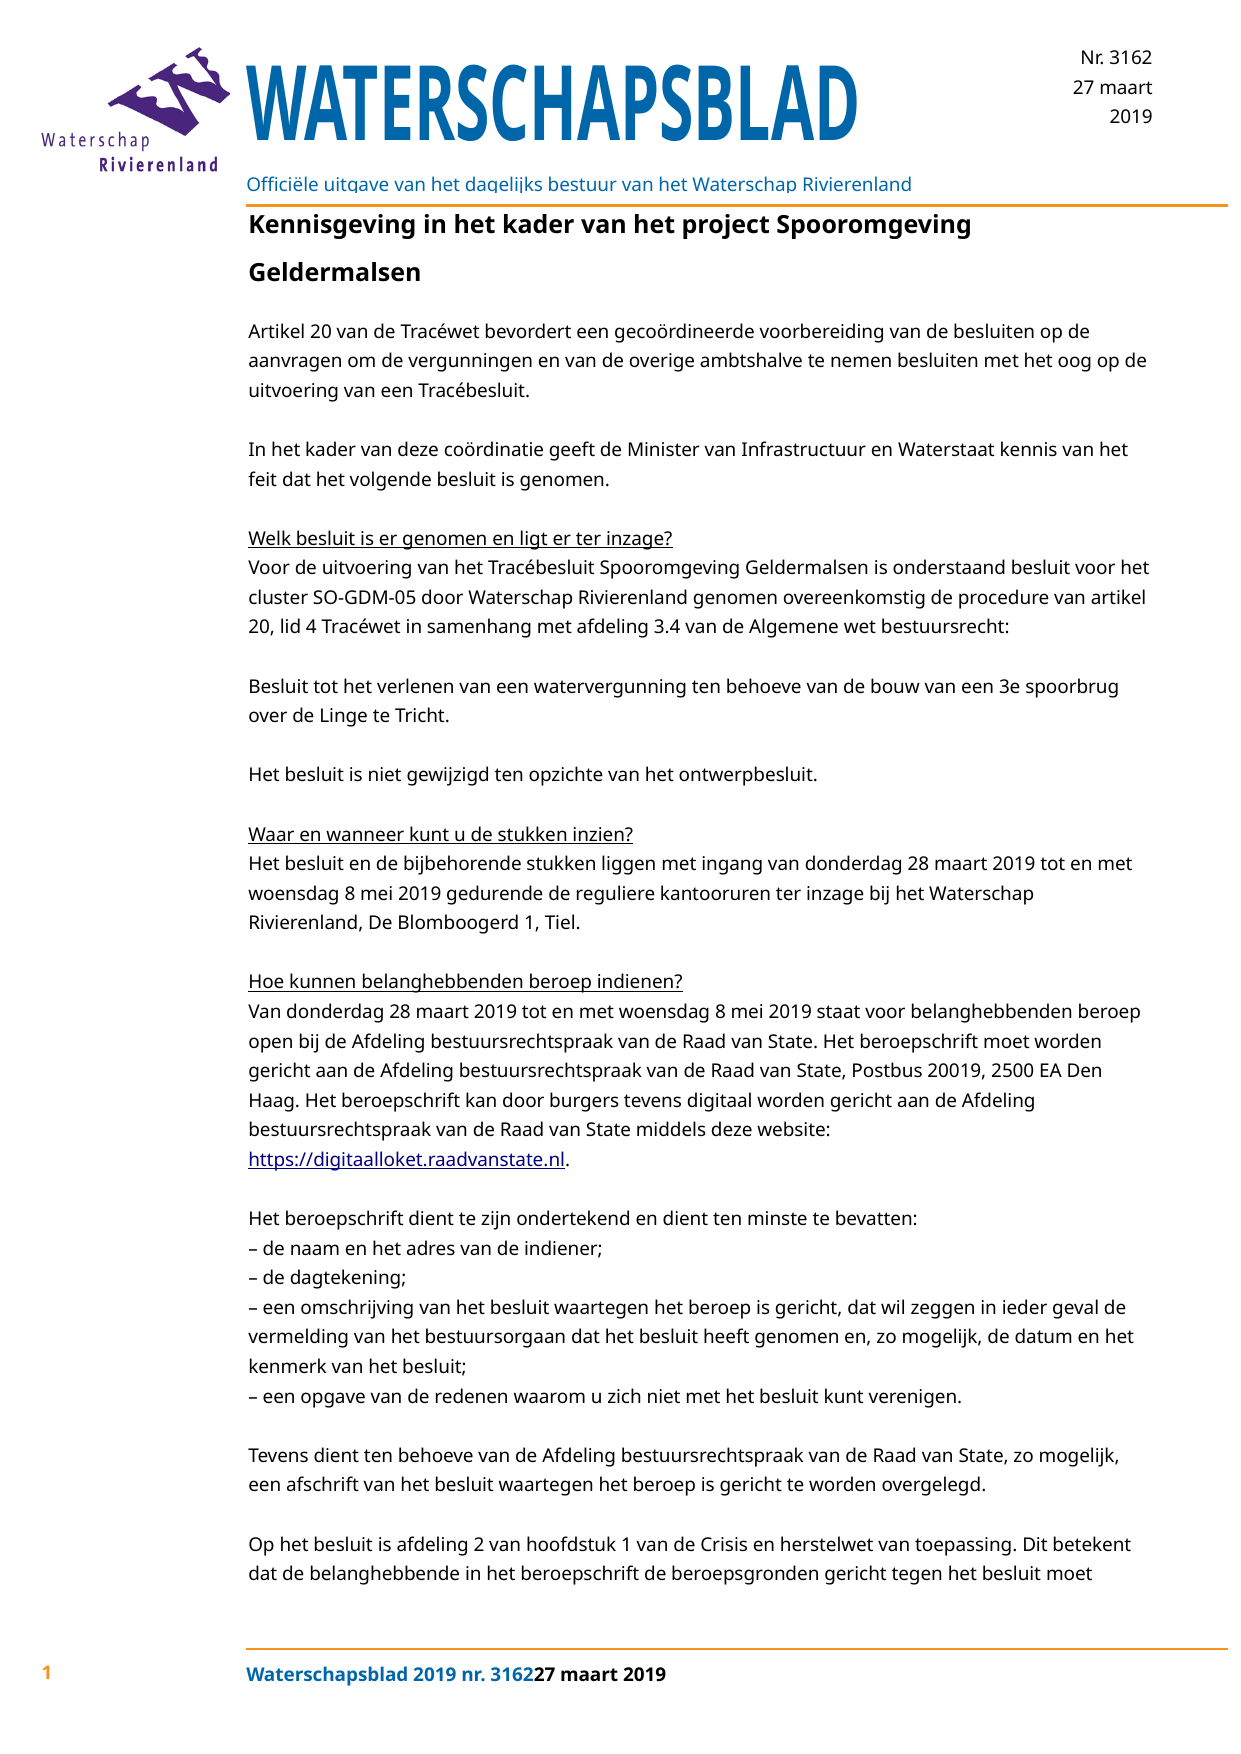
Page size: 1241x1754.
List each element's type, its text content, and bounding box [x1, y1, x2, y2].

text Artikel 20 van de Tracéwet bevordert een gecoördineerde voorbereiding van de besluiten op de aanvragen om de vergunningen en van de overige ambtshalve te nemen besluiten met het oog op de uitvoering van een Tracébesluit. [248, 318, 1152, 403]
text Waar en wanneer kunt u de stukken inzien? [248, 821, 1152, 847]
text – een opgave van de redenen waarom u zich niet met het besluit kunt verenigen. [248, 1383, 1152, 1409]
text Welk besluit is er genomen en ligt er ter inzage? [248, 525, 1152, 551]
text Het besluit is niet gewijzigd ten opzichte van het ontwerpbesluit. [248, 762, 1152, 787]
text Van donderdag 28 maart 2019 tot en met woensdag 8 mei 2019 staat voor belanghebbenden beroep open bij de Afdeling bestuursrechtspraak van de Raad van State. Het beroepschrift moet worden gericht aan de Afdeling bestuursrechtspraak van de Raad van State, Postbus 20019, 2500 EA Den Haag. Het beroepschrift kan door burgers tevens digitaal worden gericht aan de Afdeling bestuursrechtspraak van de Raad van State middels deze website: https://digitaalloket.raadvanstate.nl. [248, 998, 1152, 1172]
picture [41, 47, 231, 172]
text Hoe kunnen belanghebbenden beroep indienen? [248, 969, 1152, 994]
text Tevens dient ten behoeve van de Afdeling bestuursrechtspraak van de Raad van State, zo mogelijk, een afschrift van het besluit waartegen het beroep is gericht te worden overgelegd. [248, 1442, 1152, 1497]
text Kennisgeving in het kader van het project Spooromgeving Geldermalsen [248, 207, 1152, 288]
text In het kader van deze coördinatie geeft de Minister van Infrastructuur en Waterstaat kennis van het feit dat het volgende besluit is genomen. [248, 436, 1152, 492]
text Op het besluit is afdeling 2 van hoofdstuk 1 van de Crisis en herstelwet van toepassing. Dit betekent dat de belanghebbende in het beroepschrift de beroepsgronden gericht tegen het besluit moet [248, 1531, 1152, 1586]
text Besluit tot het verlenen van een watervergunning ten behoeve van de bouw van een 3e spoorbrug over de Linge te Tricht. [248, 673, 1152, 728]
text – de dagtekening; [248, 1264, 1152, 1290]
text Het beroepschrift dient te zijn ondertekend en dient ten minste te bevatten: [248, 1205, 1152, 1231]
text Het besluit en de bijbehorende stukken liggen met ingang van donderdag 28 maart 2019 tot en met woensdag 8 mei 2019 gedurende de reguliere kantooruren ter inzage bij het Waterschap Rivierenland, De Blomboogerd 1, Tiel. [248, 850, 1152, 935]
text – de naam en het adres van de indiener; [248, 1235, 1152, 1261]
text Voor de uitvoering van het Tracébesluit Spooromgeving Geldermalsen is onderstaand besluit voor het cluster SO-GDM-05 door Waterschap Rivierenland genomen overeenkomstig de procedure van artikel 20, lid 4 Tracéwet in samenhang met afdeling 3.4 van de Algemene wet bestuursrecht: [248, 554, 1152, 639]
text – een omschrijving van het besluit waartegen het beroep is gericht, dat wil zeggen in ieder geval de vermelding van het bestuursorgaan dat het besluit heeft genomen en, zo mogelijk, de datum en het kenmerk van het besluit; [248, 1294, 1152, 1379]
